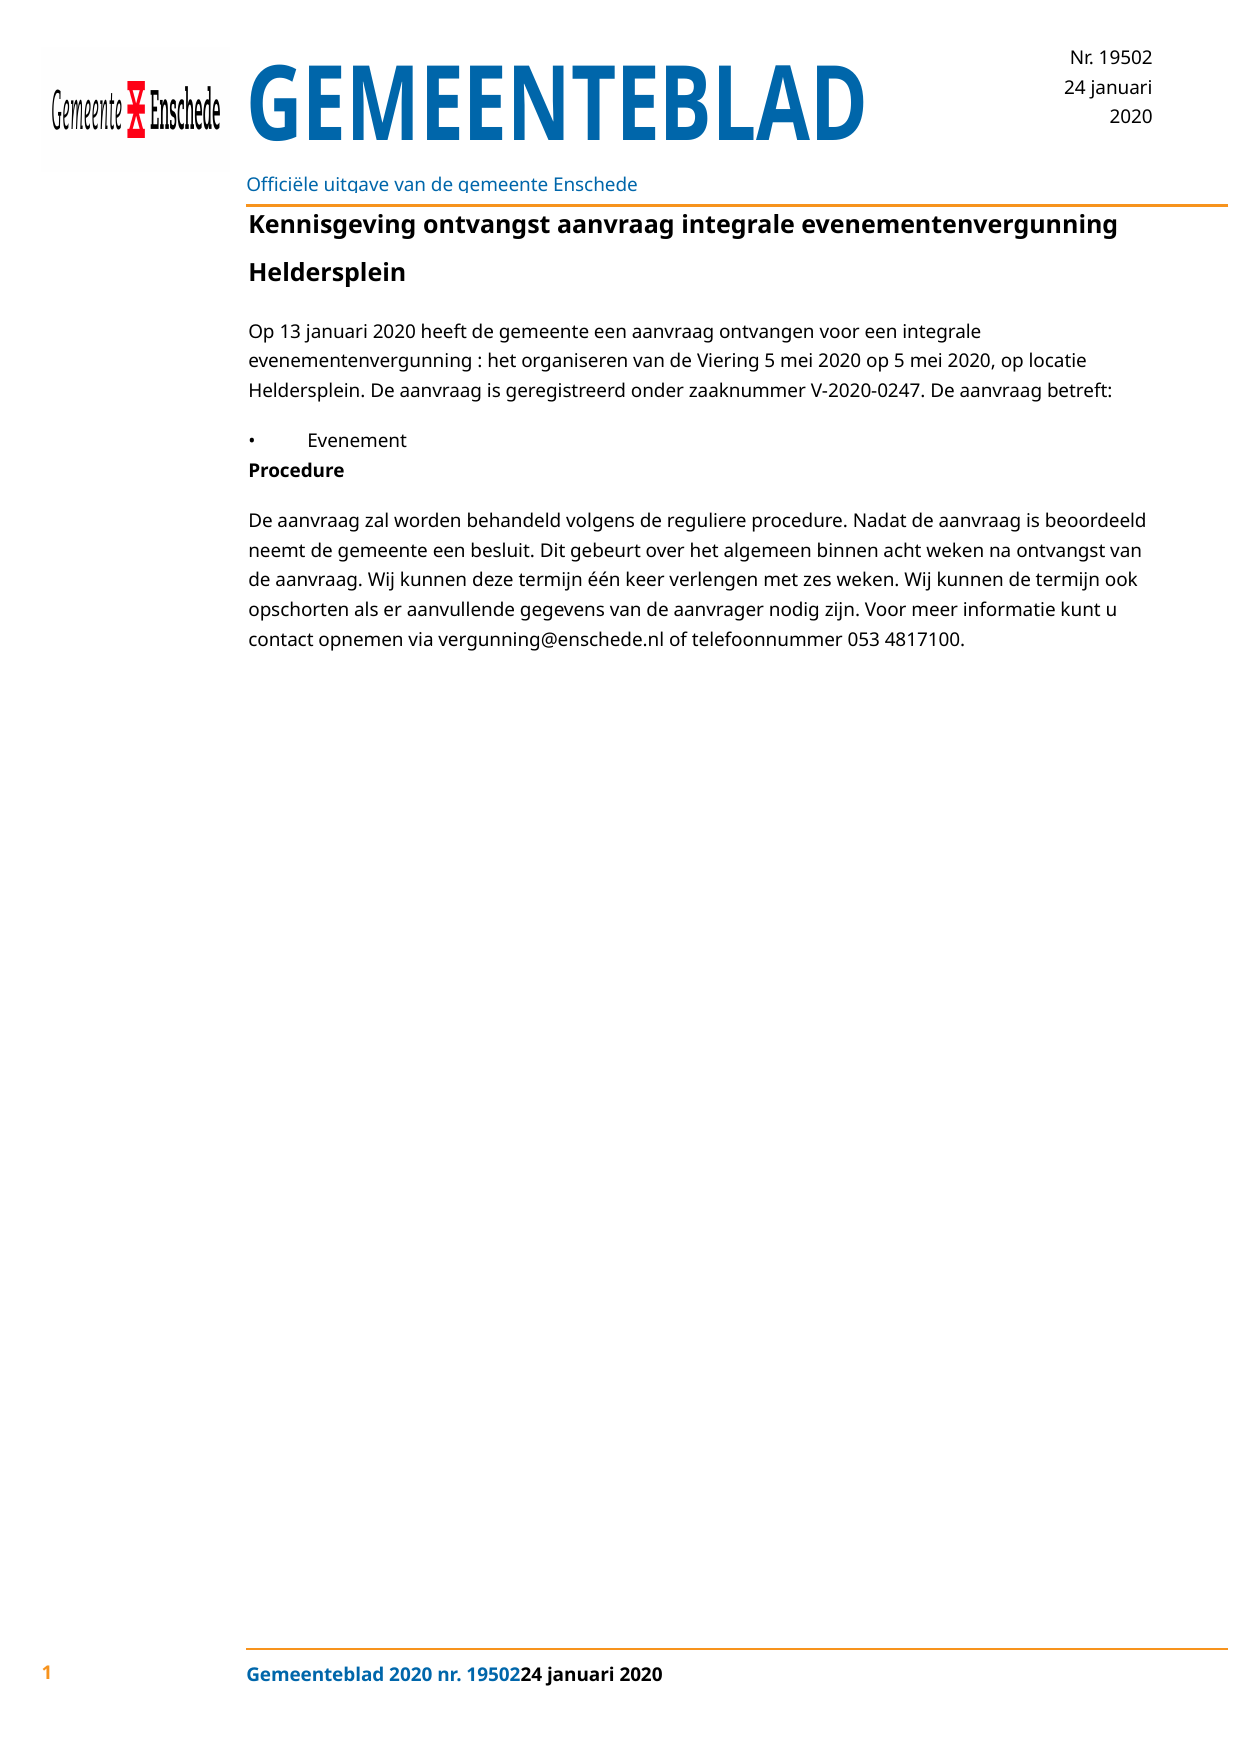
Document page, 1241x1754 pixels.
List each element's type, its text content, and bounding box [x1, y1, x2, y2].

picture [41, 47, 231, 172]
text De aanvraag zal worden behandeld volgens de reguliere procedure. Nadat de aanvraag is beoordeeld neemt de gemeente een besluit. Dit gebeurt over het algemeen binnen acht weken na ontvangst van de aanvraag. Wij kunnen deze termijn één keer verlengen met zes weken. Wij kunnen de termijn ook opschorten als er aanvullende gegevens van de aanvrager nodig zijn. Voor meer informatie kunt u contact opnemen via vergunning@enschede.nl of telefoonnummer 053 4817100. [248, 507, 1152, 652]
text Op 13 januari 2020 heeft de gemeente een aanvraag ontvangen voor een integrale evenementenvergunning : het organiseren van de Viering 5 mei 2020 op 5 mei 2020, op locatie Heldersplein. De aanvraag is geregistreerd onder zaaknummer V-2020-0247. De aanvraag betreft: [248, 318, 1152, 403]
text Procedure [248, 457, 1152, 483]
text Kennisgeving ontvangst aanvraag integrale evenementenvergunning Heldersplein [248, 207, 1152, 288]
list Evenement [248, 427, 1152, 453]
